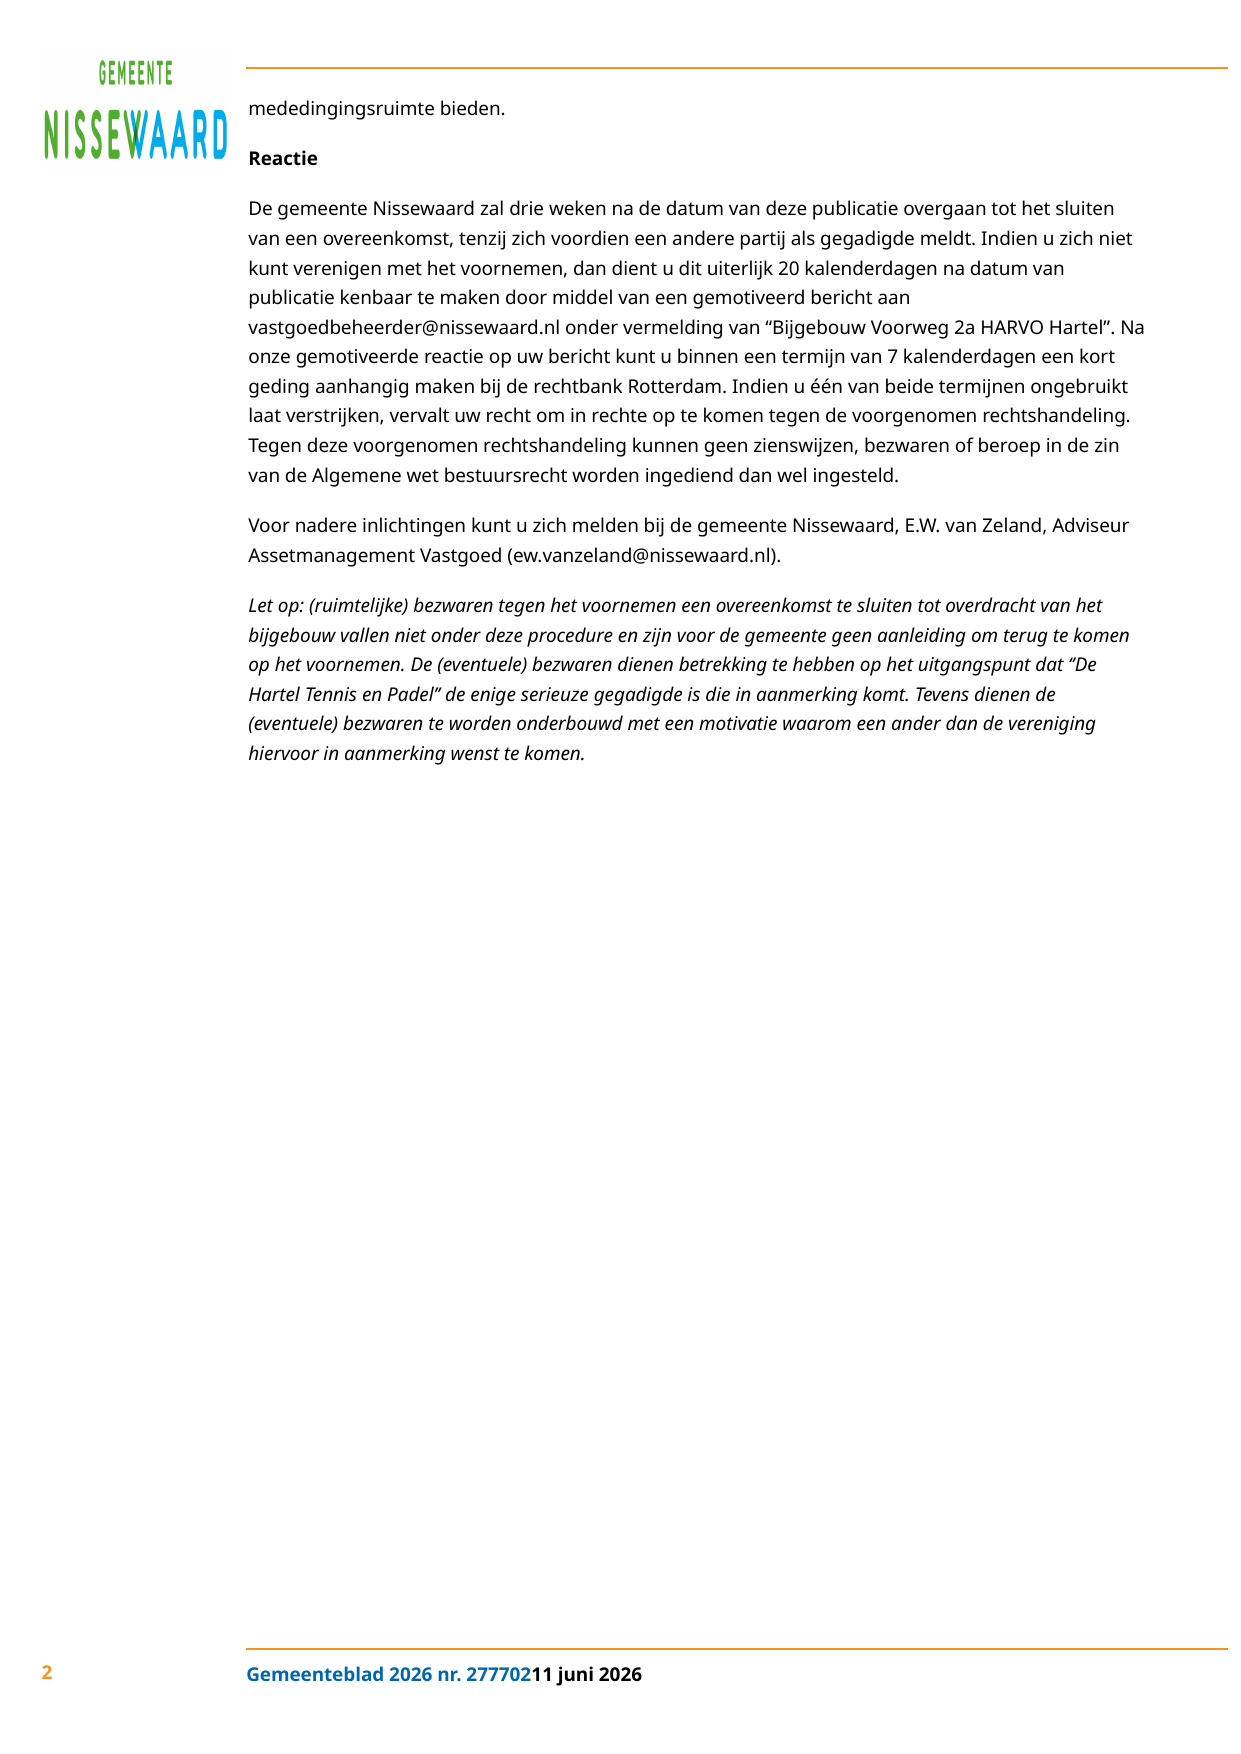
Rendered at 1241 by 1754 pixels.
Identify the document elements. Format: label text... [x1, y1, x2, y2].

text Voor nadere inlichtingen kunt u zich melden bij de gemeente Nissewaard, E.W. van Zeland, Adviseur Assetmanagement Vastgoed (ew.vanzeland@nissewaard.nl). [248, 512, 1152, 568]
text De gemeente Nissewaard zal drie weken na de datum van deze publicatie overgaan tot het sluiten van een overeenkomst, tenzij zich voordien een andere partij als gegadigde meldt. Indien u zich niet kunt verenigen met het voornemen, dan dient u dit uiterlijk 20 kalenderdagen na datum van publicatie kenbaar te maken door middel van een gemotiveerd bericht aan vastgoedbeheerder@nissewaard.nl onder vermelding van “Bijgebouw Voorweg 2a HARVO Hartel”. Na onze gemotiveerde reactie op uw bericht kunt u binnen een termijn van 7 kalenderdagen een kort geding aanhangig maken bij de rechtbank Rotterdam. Indien u één van beide termijnen ongebruikt laat verstrijken, vervalt uw recht om in rechte op te komen tegen de voorgenomen rechtshandeling. Tegen deze voorgenomen rechtshandeling kunnen geen zienswijzen, bezwaren of beroep in de zin van de Algemene wet bestuursrecht worden ingediend dan wel ingesteld. [248, 196, 1152, 488]
text Let op: (ruimtelijke) bezwaren tegen het voornemen een overeenkomst te sluiten tot overdracht van het bijgebouw vallen niet onder deze procedure en zijn voor de gemeente geen aanleiding om terug te komen op het voornemen. De (eventuele) bezwaren dienen betrekking te hebben op het uitgangspunt dat ‘’De Hartel Tennis en Padel’’ de enige serieuze gegadigde is die in aanmerking komt. Tevens dienen de (eventuele) bezwaren te worden onderbouwd met een motivatie waarom een ander dan de vereniging hiervoor in aanmerking wenst te komen. [248, 592, 1152, 766]
text Reactie [248, 145, 1152, 171]
text mededingingsruimte bieden. [248, 95, 1152, 121]
picture [41, 47, 231, 172]
